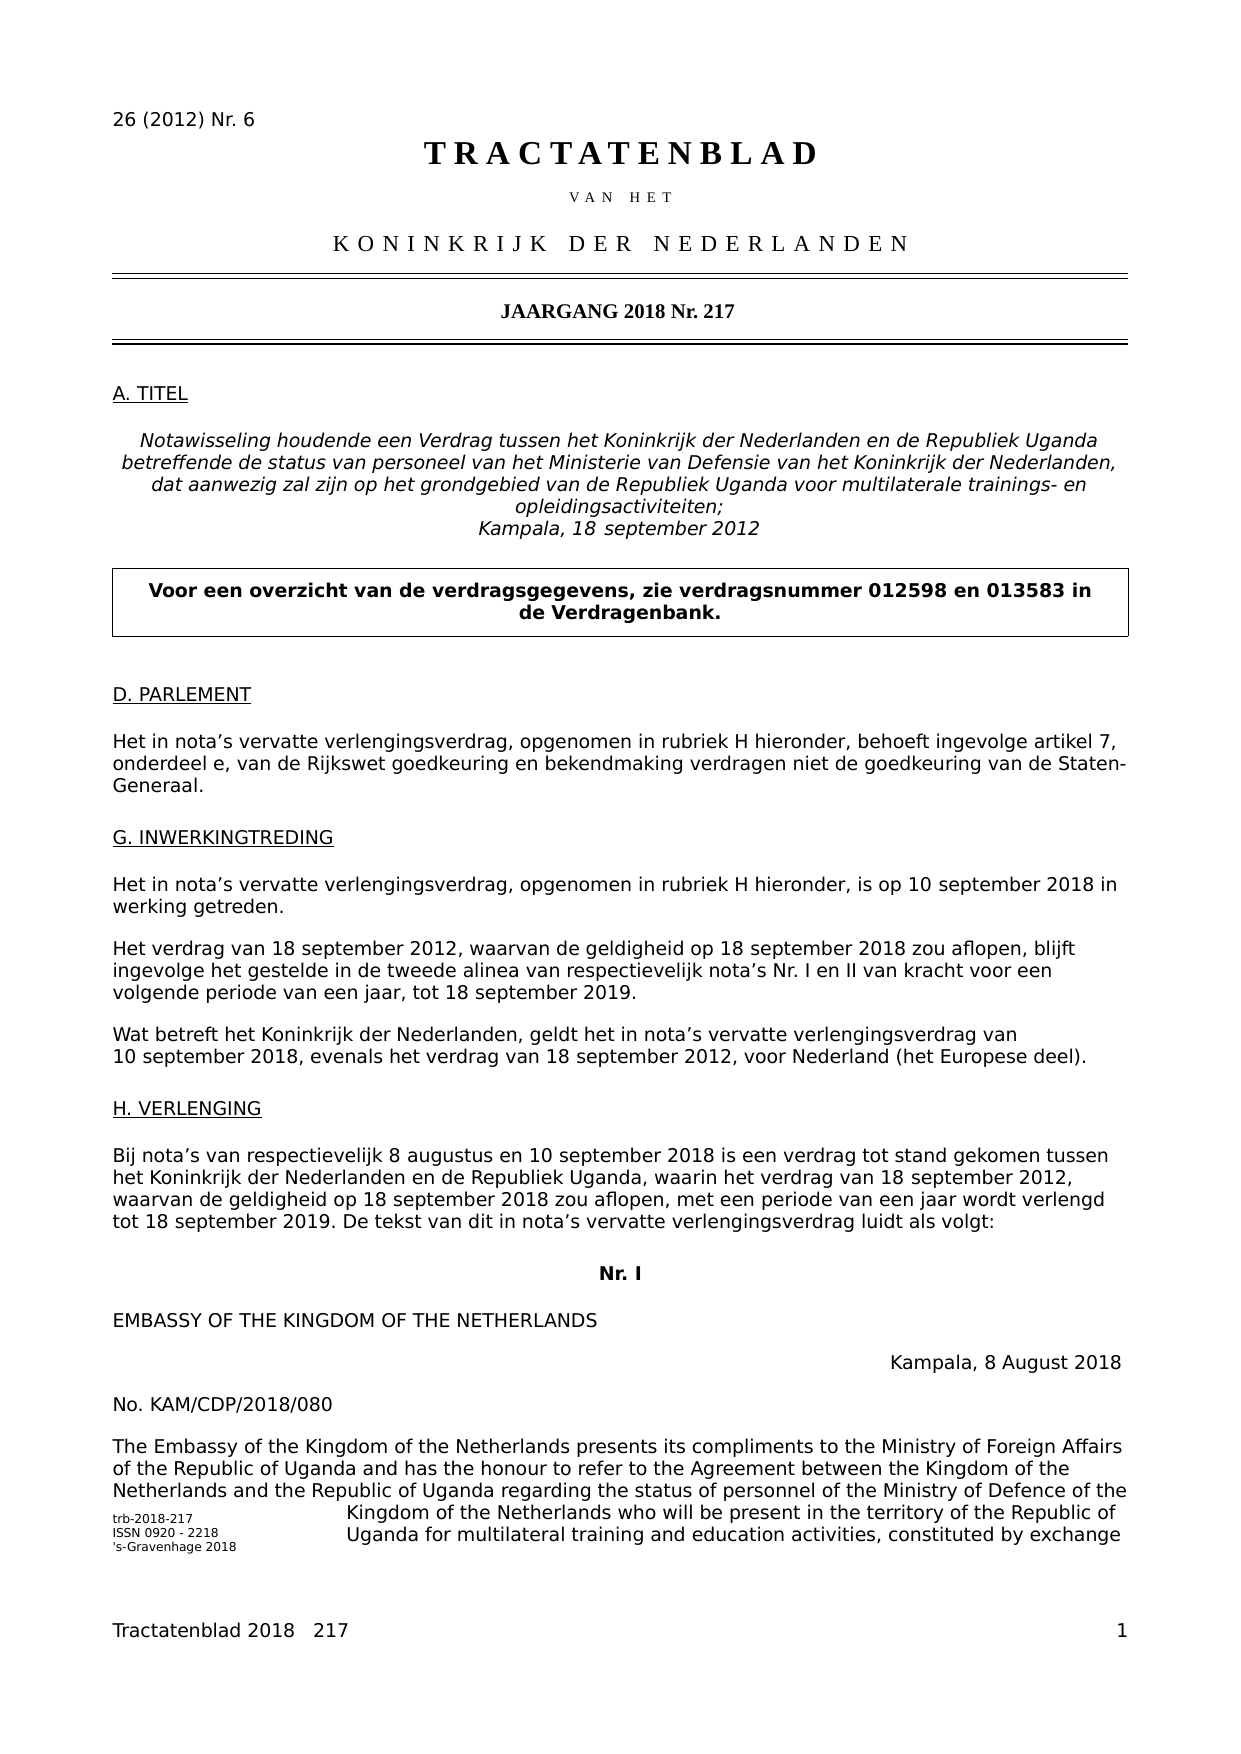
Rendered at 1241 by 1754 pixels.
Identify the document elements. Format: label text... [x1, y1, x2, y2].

text EMBASSY OF THE KINGDOM OF THE NETHERLANDS [112, 1310, 1128, 1332]
text Wat betreft het Koninkrijk der Nederlanden, geldt het in nota’s vervatte verlengingsverdrag van 10 september 2018, evenals het verdrag van 18 september 2012, voor Nederland (het Europese deel). [112, 1024, 1128, 1068]
text Kampala, 18 september 2012 [112, 518, 1128, 540]
text Kampala, 8 August 2018 [112, 1352, 1128, 1374]
text VAN HET [112, 189, 1128, 206]
subtitle A. TITEL [112, 383, 1128, 405]
text The Embassy of the Kingdom of the Netherlands presents its compliments to the Ministry of Foreign Affairs of the Republic of Uganda and has the honour to refer to the Agreement between the Kingdom of the Netherlands and the Republic of Uganda regarding the status of personnel of the Ministry of Defence of the Kingdom of the Netherlands who will be present in the territory of the Republic of Uganda for multilateral training and education activities, constituted by exchange [112, 1436, 1128, 1546]
text Het in nota’s vervatte verlengingsverdrag, opgenomen in rubriek H hieronder, behoeft ingevolge artikel 7, onderdeel e, van de Rijkswet goedkeuring en bekendmaking verdragen niet de goedkeuring van de Staten-Generaal. [112, 731, 1128, 797]
text Het verdrag van 18 september 2012, waarvan de geldigheid op 18 september 2018 zou aflopen, blijft ingevolge het gestelde in de tweede alinea van respectievelijk nota’s Nr. I en II van kracht voor een volgende periode van een jaar, tot 18 september 2019. [112, 938, 1128, 1004]
text No. KAM/CDP/2018/080 [112, 1394, 1128, 1416]
text KONINKRIJK DER NEDERLANDEN [112, 229, 1128, 256]
text Bij nota’s van respectievelijk 8 augustus en 10 september 2018 is een verdrag tot stand gekomen tussen het Koninkrijk der Nederlanden en de Republiek Uganda, waarin het verdrag van 18 september 2012, waarvan de geldigheid op 18 september 2018 zou aflopen, met een periode van een jaar wordt verlengd tot 18 september 2019. De tekst van dit in nota’s vervatte verlengingsverdrag luidt als volgt: [112, 1145, 1128, 1233]
subtitle D. PARLEMENT [112, 684, 1128, 706]
subtitle Nr. I [112, 1263, 1128, 1285]
text ISSN 0920 - 2218 [112, 1526, 346, 1540]
text JAARGANG 2018 Nr. 217 [112, 299, 1128, 323]
text 26 (2012) Nr. 6 [112, 109, 1128, 131]
text Notawisseling houdende een Verdrag tussen het Koninkrijk der Nederlanden en de Republiek Uganda betreffende de status van personeel van het Ministerie van Defensie van het Koninkrijk der Nederlanden, dat aanwezig zal zijn op het grondgebied van de Republiek Uganda voor multilaterale trainings- en opleidingsactiviteiten; [112, 430, 1128, 518]
text Het in nota’s vervatte verlengingsverdrag, opgenomen in rubriek H hieronder, is op 10 september 2018 in werking getreden. [112, 874, 1128, 918]
subtitle G. INWERKINGTREDING [112, 827, 1128, 849]
text trb-2018-217 [112, 1512, 346, 1526]
text 's-Gravenhage 2018 [112, 1540, 346, 1554]
text TRACTATENBLAD [112, 133, 1128, 172]
subtitle H. VERLENGING [112, 1098, 1128, 1120]
